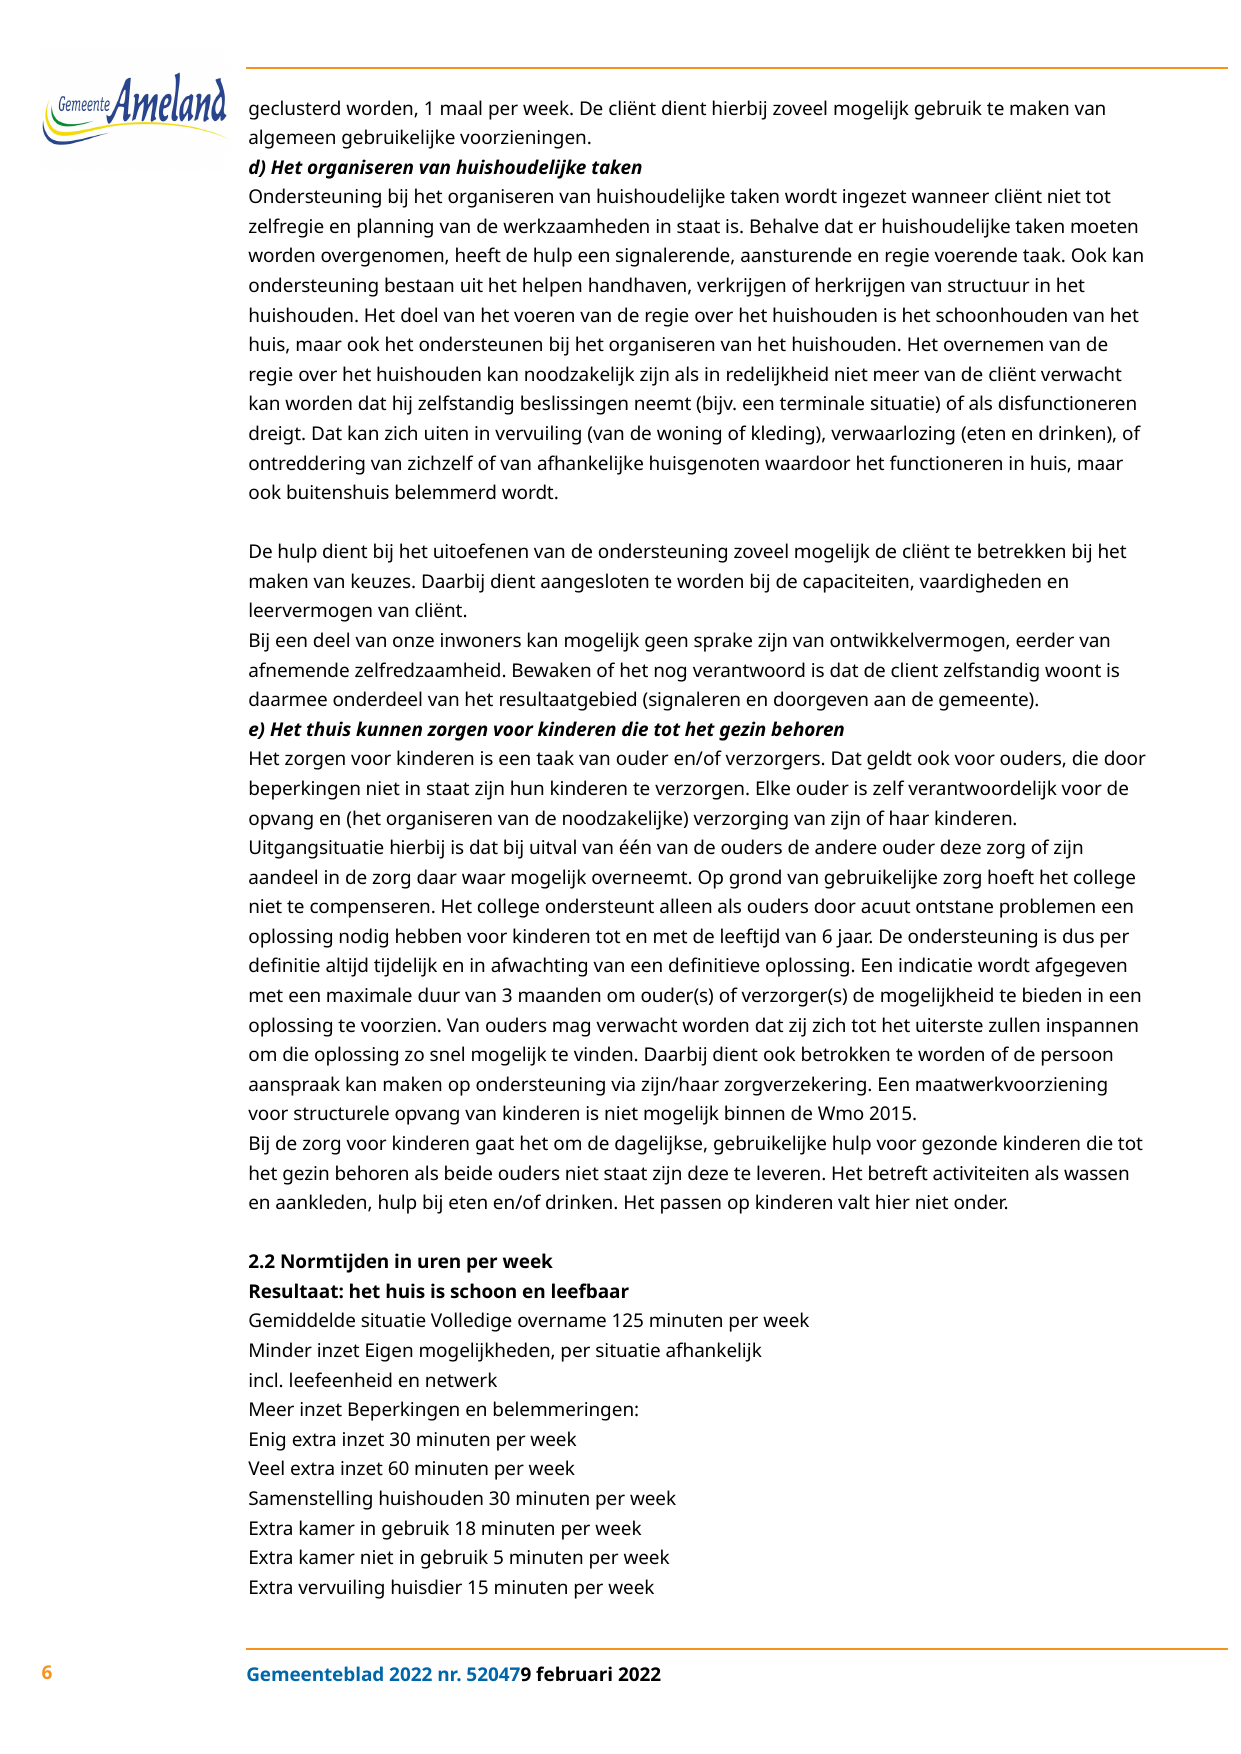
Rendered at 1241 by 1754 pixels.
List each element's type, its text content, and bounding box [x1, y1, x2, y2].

text Bij de zorg voor kinderen gaat het om de dagelijkse, gebruikelijke hulp voor gezonde kinderen die tot het gezin behoren als beide ouders niet staat zijn deze te leveren. Het betreft activiteiten als wassen en aankleden, hulp bij eten en/of drinken. Het passen op kinderen valt hier niet onder. [248, 1130, 1152, 1215]
text De hulp dient bij het uitoefenen van de ondersteuning zoveel mogelijk de cliënt te betrekken bij het maken van keuzes. Daarbij dient aangesloten te worden bij de capaciteiten, vaardigheden en leervermogen van cliënt. [248, 538, 1152, 623]
text incl. leefeenheid en netwerk [248, 1367, 1152, 1393]
text Extra kamer niet in gebruik 5 minuten per week [248, 1544, 1152, 1570]
picture [41, 47, 231, 172]
text d) Het organiseren van huishoudelijke taken [248, 154, 1152, 180]
text Enig extra inzet 30 minuten per week [248, 1426, 1152, 1452]
text Veel extra inzet 60 minuten per week [248, 1456, 1152, 1481]
text Samenstelling huishouden 30 minuten per week [248, 1485, 1152, 1511]
text 2.2 Normtijden in uren per week [248, 1248, 1152, 1274]
text Extra kamer in gebruik 18 minuten per week [248, 1515, 1152, 1541]
text Het zorgen voor kinderen is een taak van ouder en/of verzorgers. Dat geldt ook voor ouders, die door beperkingen niet in staat zijn hun kinderen te verzorgen. Elke ouder is zelf verantwoordelijk voor de opvang en (het organiseren van de noodzakelijke) verzorging van zijn of haar kinderen. Uitgangsituatie hierbij is dat bij uitval van één van de ouders de andere ouder deze zorg of zijn aandeel in de zorg daar waar mogelijk overneemt. Op grond van gebruikelijke zorg hoeft het college niet te compenseren. Het college ondersteunt alleen als ouders door acuut ontstane problemen een oplossing nodig hebben voor kinderen tot en met de leeftijd van 6 jaar. De ondersteuning is dus per definitie altijd tijdelijk en in afwachting van een definitieve oplossing. Een indicatie wordt afgegeven met een maximale duur van 3 maanden om ouder(s) of verzorger(s) de mogelijkheid te bieden in een oplossing te voorzien. Van ouders mag verwacht worden dat zij zich tot het uiterste zullen inspannen om die oplossing zo snel mogelijk te vinden. Daarbij dient ook betrokken te worden of de persoon aanspraak kan maken op ondersteuning via zijn/haar zorgverzekering. Een maatwerkvoorziening voor structurele opvang van kinderen is niet mogelijk binnen de Wmo 2015. [248, 746, 1152, 1126]
text Meer inzet Beperkingen en belemmeringen: [248, 1396, 1152, 1422]
text Resultaat: het huis is schoon en leefbaar [248, 1278, 1152, 1304]
text Gemiddelde situatie Volledige overname 125 minuten per week [248, 1308, 1152, 1333]
text Extra vervuiling huisdier 15 minuten per week [248, 1574, 1152, 1600]
text Minder inzet Eigen mogelijkheden, per situatie afhankelijk [248, 1337, 1152, 1363]
text Ondersteuning bij het organiseren van huishoudelijke taken wordt ingezet wanneer cliënt niet tot zelfregie en planning van de werkzaamheden in staat is. Behalve dat er huishoudelijke taken moeten worden overgenomen, heeft de hulp een signalerende, aansturende en regie voerende taak. Ook kan ondersteuning bestaan uit het helpen handhaven, verkrijgen of herkrijgen van structuur in het huishouden. Het doel van het voeren van de regie over het huishouden is het schoonhouden van het huis, maar ook het ondersteunen bij het organiseren van het huishouden. Het overnemen van de regie over het huishouden kan noodzakelijk zijn als in redelijkheid niet meer van de cliënt verwacht kan worden dat hij zelfstandig beslissingen neemt (bijv. een terminale situatie) of als disfunctioneren dreigt. Dat kan zich uiten in vervuiling (van de woning of kleding), verwaarlozing (eten en drinken), of ontreddering van zichzelf of van afhankelijke huisgenoten waardoor het functioneren in huis, maar ook buitenshuis belemmerd wordt. [248, 183, 1152, 505]
text e) Het thuis kunnen zorgen voor kinderen die tot het gezin behoren [248, 716, 1152, 742]
text Bij een deel van onze inwoners kan mogelijk geen sprake zijn van ontwikkelvermogen, eerder van afnemende zelfredzaamheid. Bewaken of het nog verantwoord is dat de client zelfstandig woont is daarmee onderdeel van het resultaatgebied (signaleren en doorgeven aan de gemeente). [248, 627, 1152, 712]
text geclusterd worden, 1 maal per week. De cliënt dient hierbij zoveel mogelijk gebruik te maken van algemeen gebruikelijke voorzieningen. [248, 95, 1152, 150]
